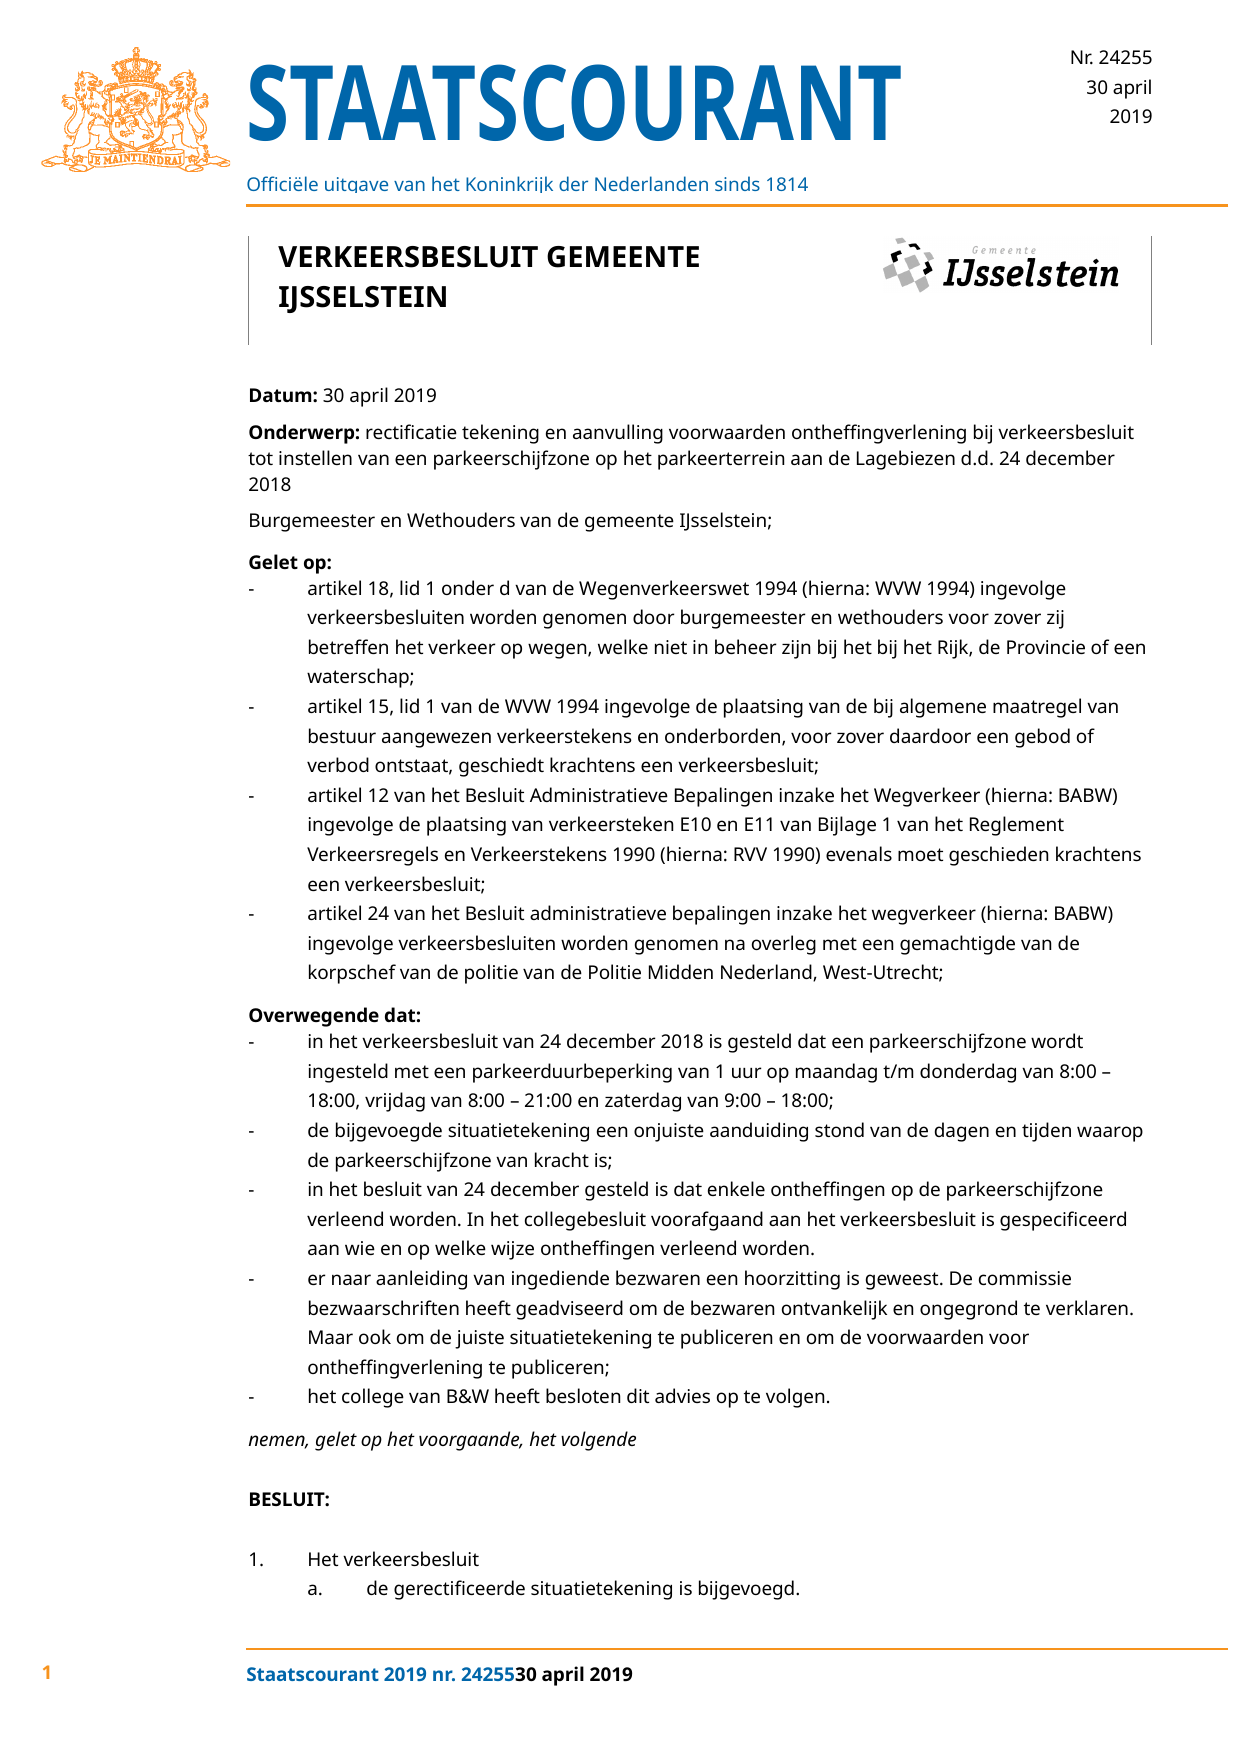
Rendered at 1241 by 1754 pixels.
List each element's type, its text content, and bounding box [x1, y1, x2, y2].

table_header VERKEERSBESLUIT GEMEENTE IJSSELSTEIN [249, 236, 850, 345]
text Onderwerp: rectificatie tekening en aanvulling voorwaarden ontheffingverlening bij verkeersbesluit tot instellen van een parkeerschijfzone op het parkeerterrein aan de Lagebiezen d.d. 24 december 2018 [248, 419, 1152, 496]
list artikel 15, lid 1 van de WVW 1994 ingevolge de plaatsing van de bij algemene maatregel van bestuur aangewezen verkeerstekens en onderborden, voor zover daardoor een gebod of verbod ontstaat, geschiedt krachtens een verkeersbesluit; [248, 693, 1152, 778]
list er naar aanleiding van ingediende bezwaren een hoorzitting is geweest. De commissie bezwaarschriften heeft geadviseerd om de bezwaren ontvankelijk en ongegrond te verklaren. Maar ook om de juiste situatietekening te publiceren en om de voorwaarden voor ontheffingverlening te publiceren; [248, 1265, 1152, 1379]
list artikel 12 van het Besluit Administratieve Bepalingen inzake het Wegverkeer (hierna: BABW) ingevolge de plaatsing van verkeersteken E10 en E11 van Bijlage 1 van het Reglement Verkeersregels en Verkeerstekens 1990 (hierna: RVV 1990) evenals moet geschieden krachtens een verkeersbesluit; [248, 782, 1152, 897]
table_header [850, 236, 1151, 345]
text Gelet op: [248, 549, 1152, 575]
picture [41, 47, 231, 172]
list het college van B&W heeft besloten dit advies op te volgen. [248, 1383, 1152, 1409]
list de gerectificeerde situatietekening is bijgevoegd. [307, 1575, 1152, 1601]
list artikel 24 van het Besluit administratieve bepalingen inzake het wegverkeer (hierna: BABW) ingevolge verkeersbesluiten worden genomen na overleg met een gemachtigde van de korpschef van de politie van de Politie Midden Nederland, West-Utrecht; [248, 900, 1152, 985]
list in het verkeersbesluit van 24 december 2018 is gesteld dat een parkeerschijfzone wordt ingesteld met een parkeerduurbeperking van 1 uur op maandag t/m donderdag van 8:00 – 18:00, vrijdag van 8:00 – 21:00 en zaterdag van 9:00 – 18:00; [248, 1028, 1152, 1113]
picture [882, 236, 1119, 293]
text nemen, gelet op het voorgaande, het volgende [248, 1427, 1152, 1452]
text Datum: 30 april 2019 [248, 383, 1152, 408]
text BESLUIT: [248, 1487, 1152, 1512]
text Overwegende dat: [248, 1003, 1152, 1028]
list artikel 18, lid 1 onder d van de Wegenverkeerswet 1994 (hierna: WVW 1994) ingevolge verkeersbesluiten worden genomen door burgemeester en wethouders voor zover zij betreffen het verkeer op wegen, welke niet in beheer zijn bij het bij het Rijk, de Provincie of een waterschap; [248, 575, 1152, 689]
text Burgemeester en Wethouders van de gemeente IJsselstein; [248, 507, 1152, 533]
list de bijgevoegde situatietekening een onjuiste aanduiding stond van de dagen en tijden waarop de parkeerschijfzone van kracht is; [248, 1117, 1152, 1172]
list Het verkeersbesluit [248, 1546, 1152, 1572]
list in het besluit van 24 december gesteld is dat enkele ontheffingen op de parkeerschijfzone verleend worden. In het collegebesluit voorafgaand aan het verkeersbesluit is gespecificeerd aan wie en op welke wijze ontheffingen verleend worden. [248, 1176, 1152, 1261]
